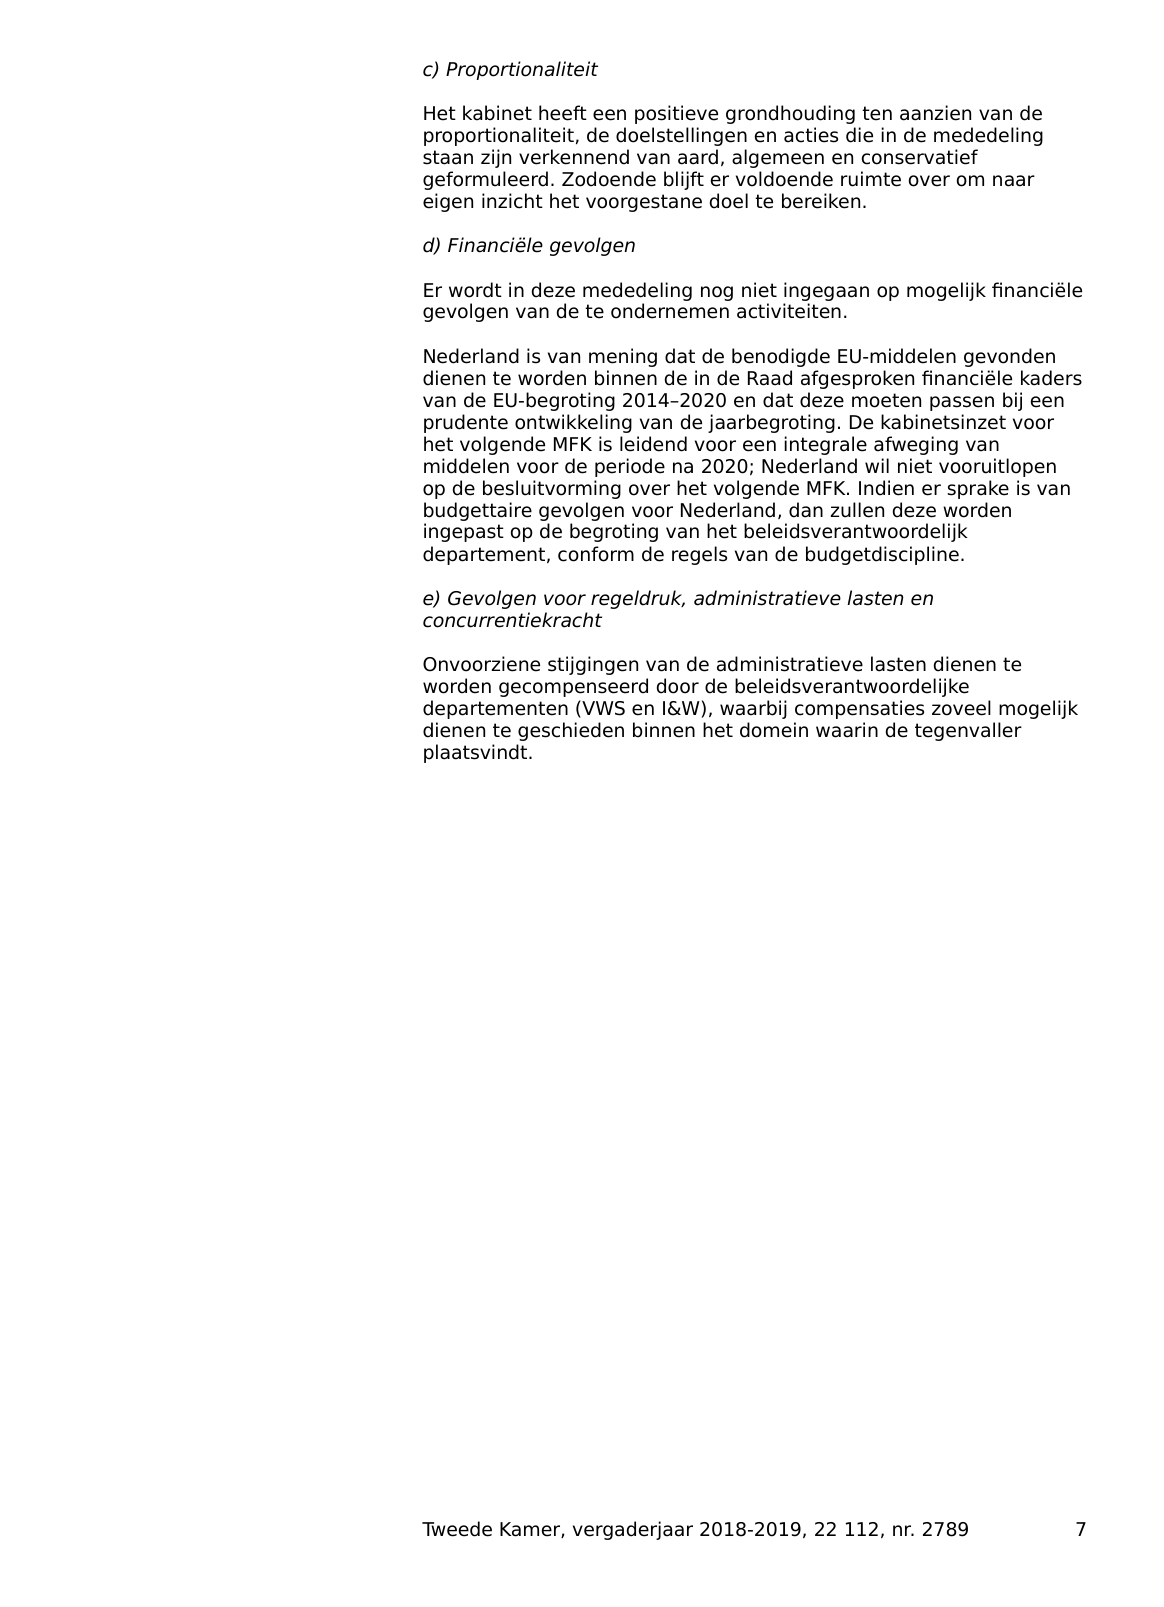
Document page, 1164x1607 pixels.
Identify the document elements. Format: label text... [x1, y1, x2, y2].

subtitle c) Proportionaliteit [422, 59, 1087, 81]
subtitle e) Gevolgen voor regeldruk, administratieve lasten en concurrentiekracht [422, 588, 1087, 632]
subtitle d) Financiële gevolgen [422, 235, 1087, 257]
text Er wordt in deze mededeling nog niet ingegaan op mogelijk financiële gevolgen van de te ondernemen activiteiten. [422, 279, 1087, 323]
text Nederland is van mening dat de benodigde EU-middelen gevonden dienen te worden binnen de in de Raad afgesproken financiële kaders van de EU-begroting 2014–2020 en dat deze moeten passen bij een prudente ontwikkeling van de jaarbegroting. De kabinetsinzet voor het volgende MFK is leidend voor een integrale afweging van middelen voor de periode na 2020; Nederland wil niet vooruitlopen op de besluitvorming over het volgende MFK. Indien er sprake is van budgettaire gevolgen voor Nederland, dan zullen deze worden ingepast op de begroting van het beleidsverantwoordelijk departement, conform de regels van de budgetdiscipline. [422, 346, 1087, 565]
text Onvoorziene stijgingen van de administratieve lasten dienen te worden gecompenseerd door de beleidsverantwoordelijke departementen (VWS en I&W), waarbij compensaties zoveel mogelijk dienen te geschieden binnen het domein waarin de tegenvaller plaatsvindt. [422, 654, 1087, 764]
text Het kabinet heeft een positieve grondhouding ten aanzien van de proportionaliteit, de doelstellingen en acties die in de mededeling staan zijn verkennend van aard, algemeen en conservatief geformuleerd. Zodoende blijft er voldoende ruimte over om naar eigen inzicht het voorgestane doel te bereiken. [422, 103, 1087, 213]
